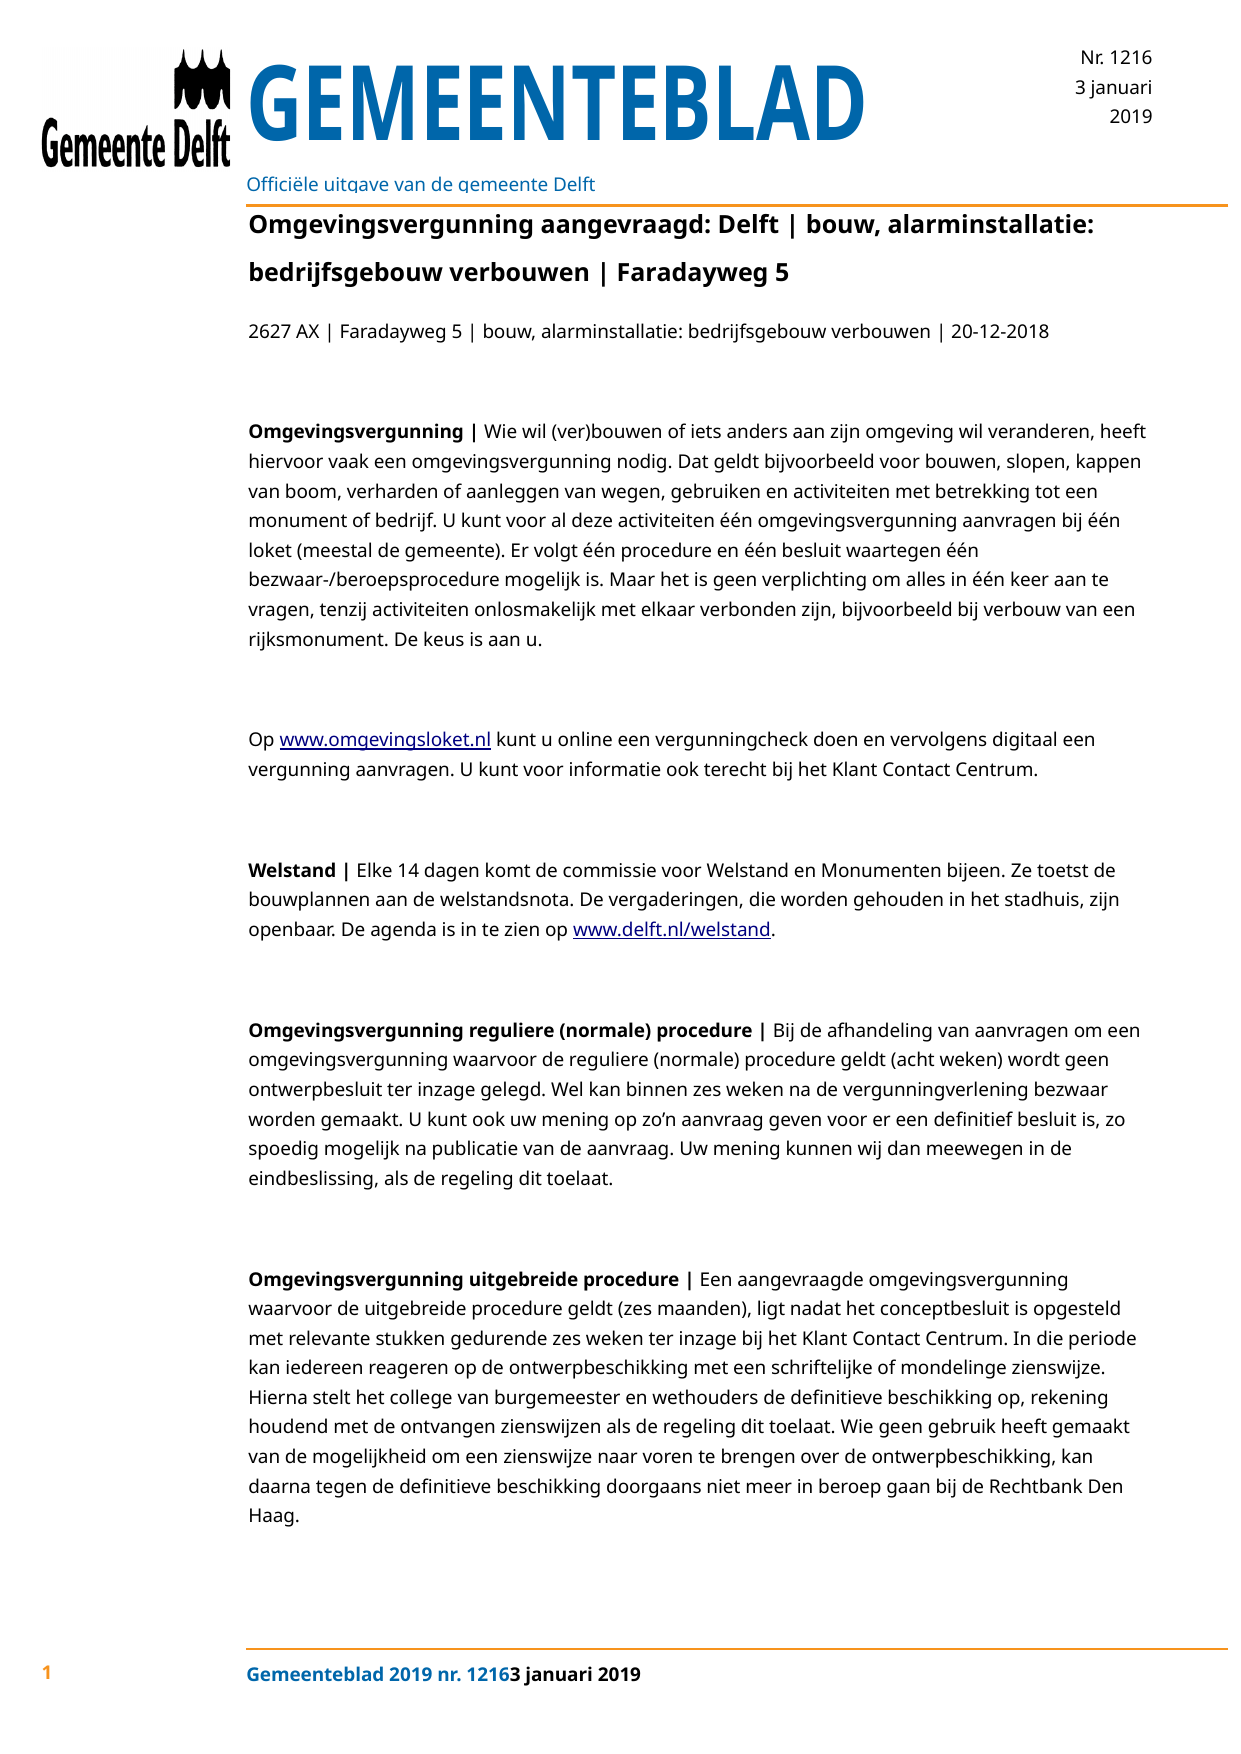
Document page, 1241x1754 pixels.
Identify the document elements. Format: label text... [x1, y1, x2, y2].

text Omgevingsvergunning uitgebreide procedure | Een aangevraagde omgevingsvergunning waarvoor de uitgebreide procedure geldt (zes maanden), ligt nadat het conceptbesluit is opgesteld met relevante stukken gedurende zes weken ter inzage bij het Klant Contact Centrum. In die periode kan iedereen reageren op de ontwerpbeschikking met een schriftelijke of mondelinge zienswijze. Hierna stelt het college van burgemeester en wethouders de definitieve beschikking op, rekening houdend met de ontvangen zienswijzen als de regeling dit toelaat. Wie geen gebruik heeft gemaakt van de mogelijkheid om een zienswijze naar voren te brengen over de ontwerpbeschikking, kan daarna tegen de definitieve beschikking doorgaans niet meer in beroep gaan bij de Rechtbank Den Haag. [248, 1266, 1152, 1528]
text Omgevingsvergunning reguliere (normale) procedure | Bij de afhandeling van aanvragen om een omgevingsvergunning waarvoor de reguliere (normale) procedure geldt (acht weken) wordt geen ontwerpbesluit ter inzage gelegd. Wel kan binnen zes weken na de vergunningverlening bezwaar worden gemaakt. U kunt ook uw mening op zo’n aanvraag geven voor er een definitief besluit is, zo spoedig mogelijk na publicatie van de aanvraag. Uw mening kunnen wij dan meewegen in de eindbeslissing, als de regeling dit toelaat. [248, 1017, 1152, 1191]
picture [41, 47, 231, 172]
text Omgevingsvergunning aangevraagd: Delft | bouw, alarminstallatie: bedrijfsgebouw verbouwen | Faradayweg 5 [248, 207, 1152, 288]
text Welstand | Elke 14 dagen komt de commissie voor Welstand en Monumenten bijeen. Ze toetst de bouwplannen aan de welstandsnota. De vergaderingen, die worden gehouden in het stadhuis, zijn openbaar. De agenda is in te zien op www.delft.nl/welstand. [248, 857, 1152, 942]
text Omgevingsvergunning | Wie wil (ver)bouwen of iets anders aan zijn omgeving wil veranderen, heeft hiervoor vaak een omgevingsvergunning nodig. Dat geldt bijvoorbeeld voor bouwen, slopen, kappen van boom, verharden of aanleggen van wegen, gebruiken en activiteiten met betrekking tot een monument of bedrijf. U kunt voor al deze activiteiten één omgevingsvergunning aanvragen bij één loket (meestal de gemeente). Er volgt één procedure en één besluit waartegen één bezwaar-/beroepsprocedure mogelijk is. Maar het is geen verplichting om alles in één keer aan te vragen, tenzij activiteiten onlosmakelijk met elkaar verbonden zijn, bijvoorbeeld bij verbouw van een rijksmonument. De keus is aan u. [248, 419, 1152, 652]
text Op www.omgevingsloket.nl kunt u online een vergunningcheck doen en vervolgens digitaal een vergunning aanvragen. U kunt voor informatie ook terecht bij het Klant Contact Centrum. [248, 727, 1152, 782]
text 2627 AX | Faradayweg 5 | bouw, alarminstallatie: bedrijfsgebouw verbouwen | 20-12-2018 [248, 318, 1152, 344]
